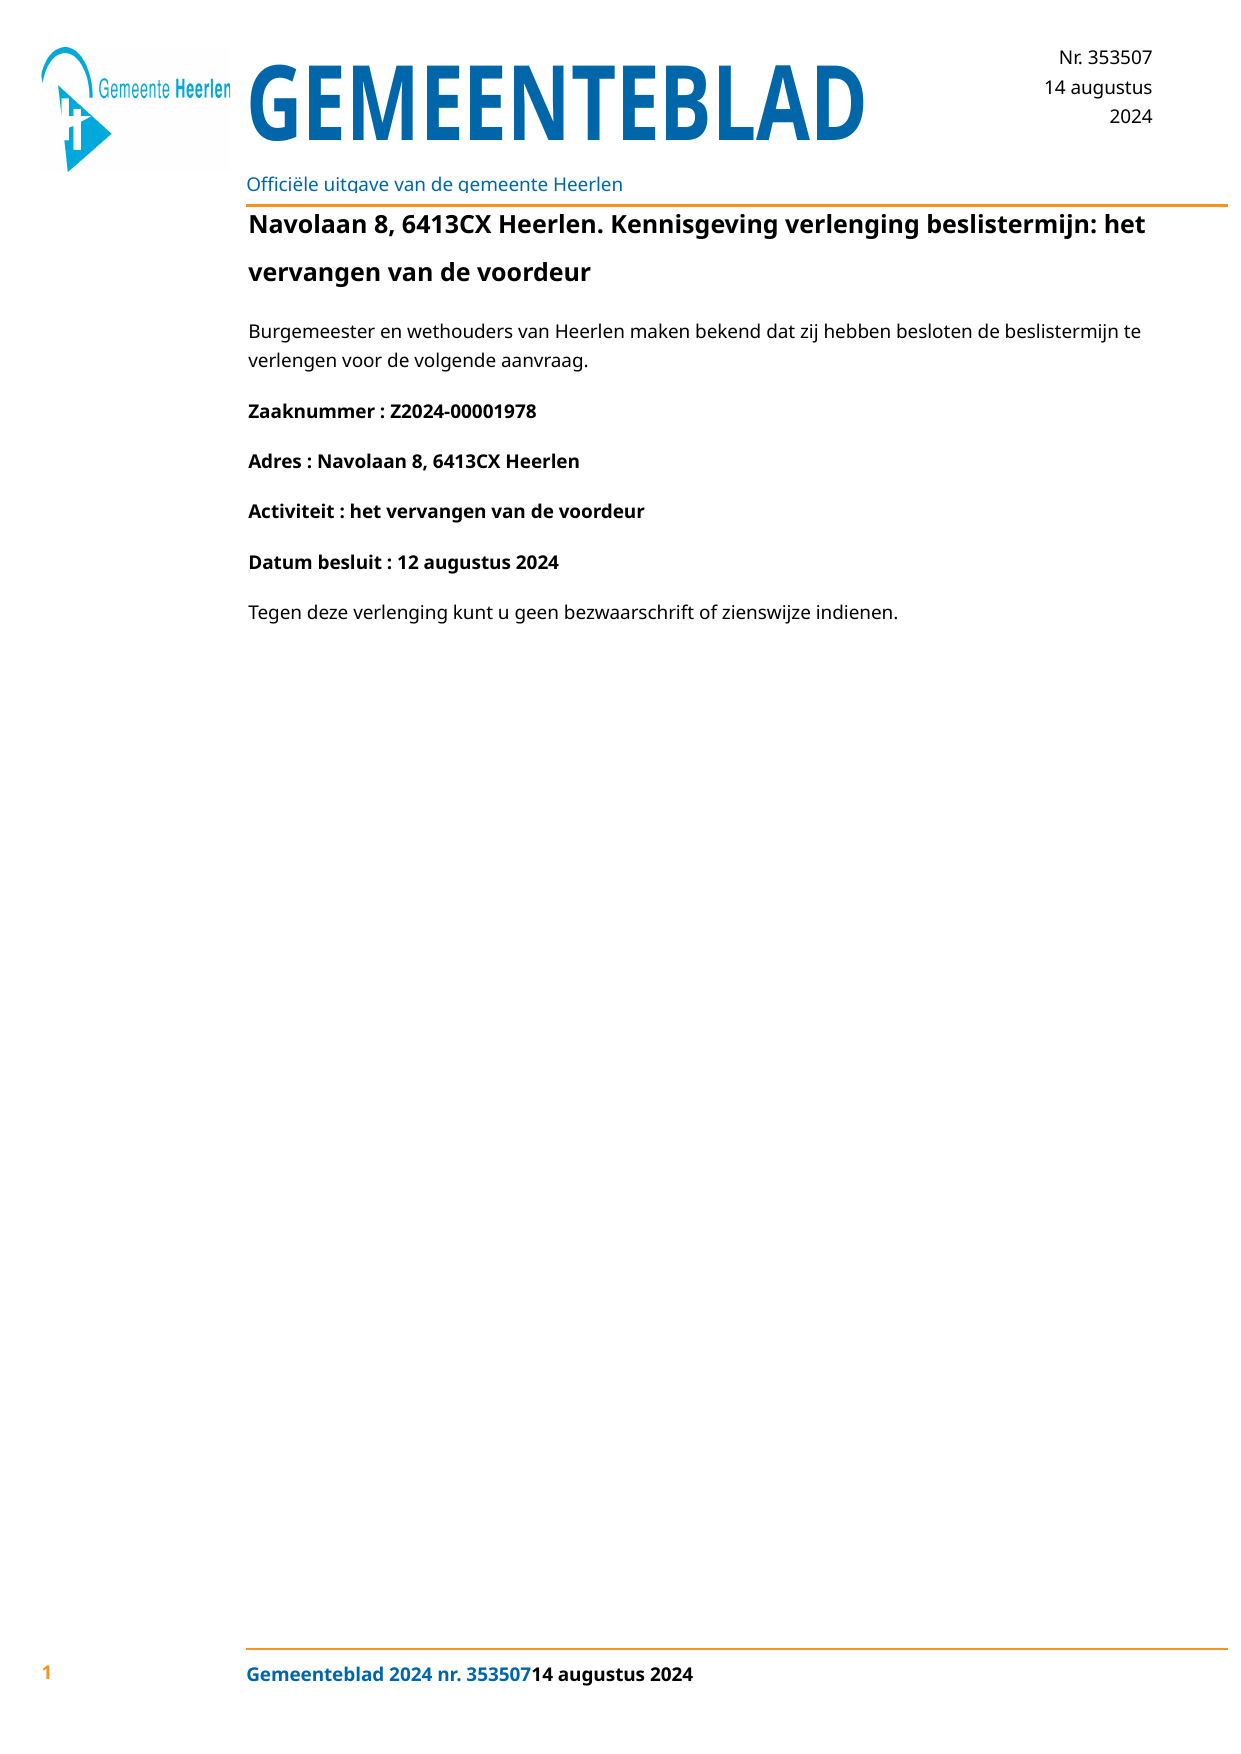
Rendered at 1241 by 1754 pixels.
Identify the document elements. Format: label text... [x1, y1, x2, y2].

picture [41, 47, 59, 70]
text Datum besluit : 12 augustus 2024 [248, 549, 1152, 575]
text Adres : Navolaan 8, 6413CX Heerlen [248, 448, 1152, 474]
text Tegen deze verlenging kunt u geen bezwaarschrift of zienswijze indienen. [248, 599, 1152, 625]
picture [41, 47, 231, 172]
text Activiteit : het vervangen van de voordeur [248, 499, 1152, 524]
text Zaaknummer : Z2024-00001978 [248, 398, 1152, 424]
text Navolaan 8, 6413CX Heerlen. Kennisgeving verlenging beslistermijn: het vervangen van de voordeur [248, 207, 1152, 288]
text Burgemeester en wethouders van Heerlen maken bekend dat zij hebben besloten de beslistermijn te verlengen voor de volgende aanvraag. [248, 318, 1152, 373]
